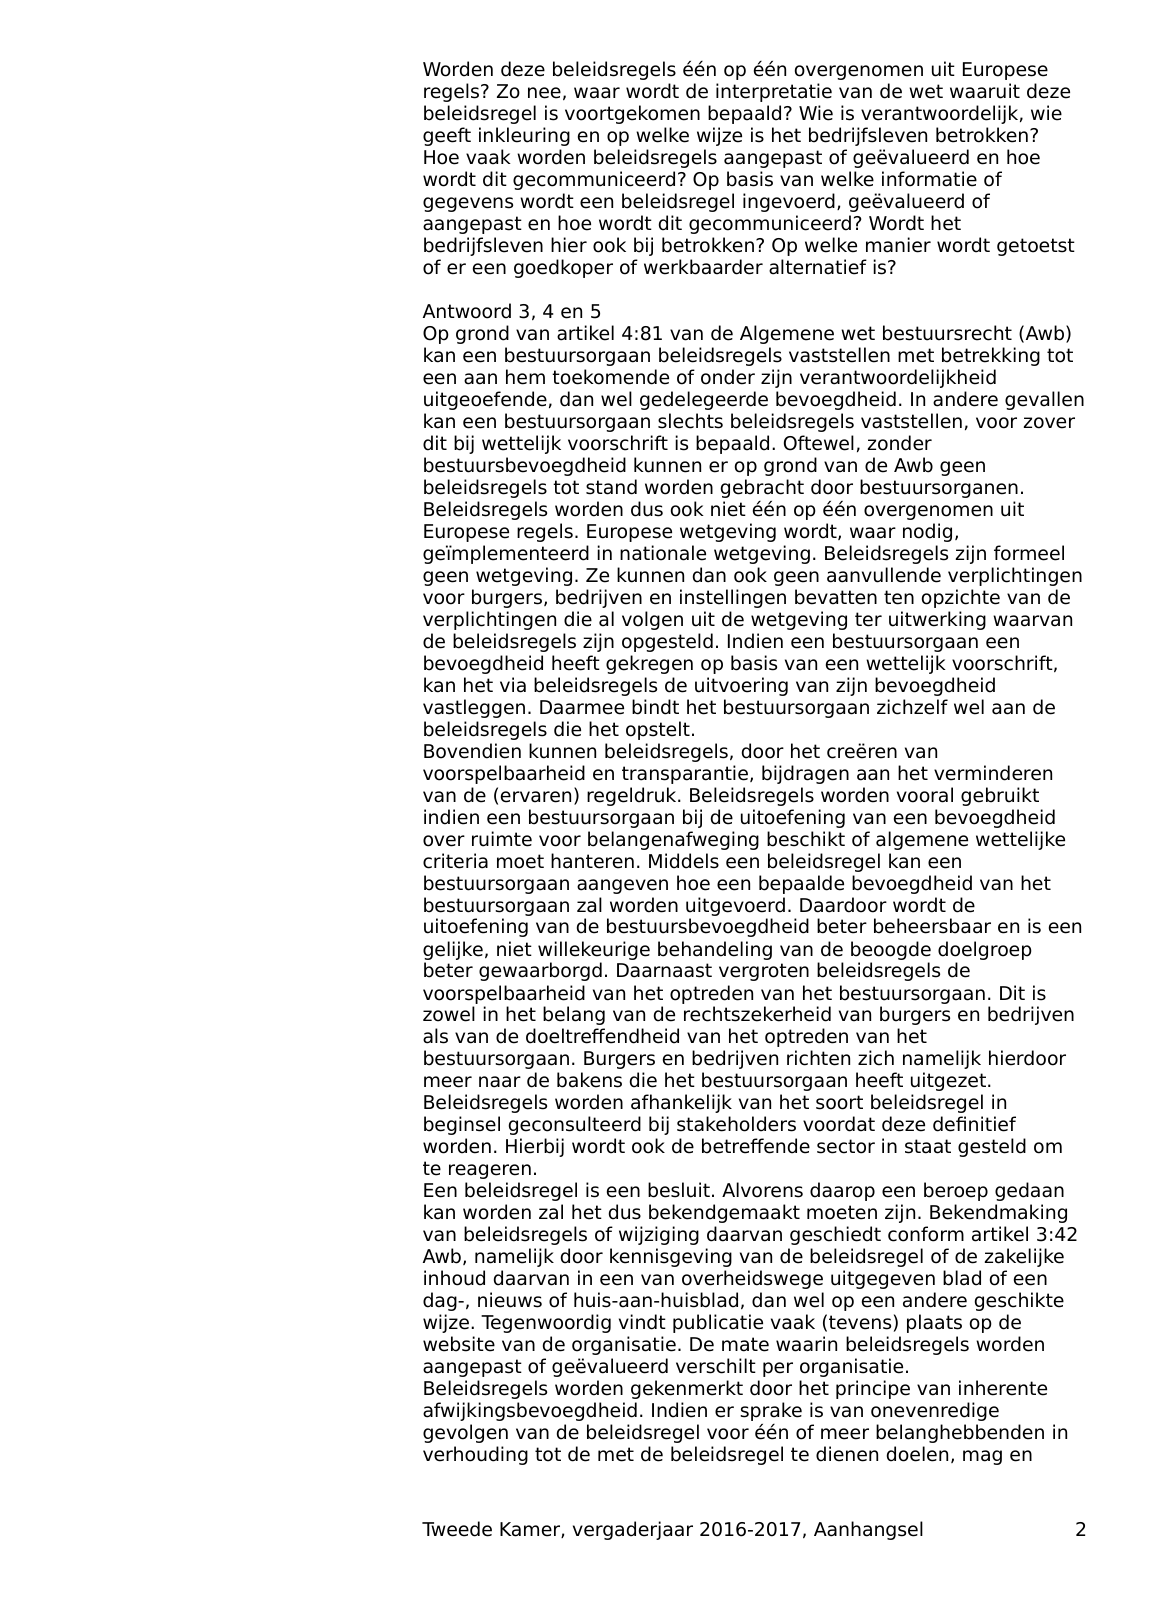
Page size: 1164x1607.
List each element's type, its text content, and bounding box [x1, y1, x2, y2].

text Worden deze beleidsregels één op één overgenomen uit Europese regels? Zo nee, waar wordt de interpretatie van de wet waaruit deze beleidsregel is voortgekomen bepaald? Wie is verantwoordelijk, wie geeft inkleuring en op welke wijze is het bedrijfsleven betrokken? [422, 59, 1087, 147]
text Een beleidsregel is een besluit. Alvorens daarop een beroep gedaan kan worden zal het dus bekendgemaakt moeten zijn. Bekendmaking van beleidsregels of wijziging daarvan geschiedt conform artikel 3:42 Awb, namelijk door kennisgeving van de beleidsregel of de zakelijke inhoud daarvan in een van overheidswege uitgegeven blad of een dag-, nieuws of huis-aan-huisblad, dan wel op een andere geschikte wijze. Tegenwoordig vindt publicatie vaak (tevens) plaats op de website van de organisatie. De mate waarin beleidsregels worden aangepast of geëvalueerd verschilt per organisatie. [422, 1180, 1087, 1378]
text Bovendien kunnen beleidsregels, door het creëren van voorspelbaarheid en transparantie, bijdragen aan het verminderen van de (ervaren) regeldruk. Beleidsregels worden vooral gebruikt indien een bestuursorgaan bij de uitoefening van een bevoegdheid over ruimte voor belangenafweging beschikt of algemene wettelijke criteria moet hanteren. Middels een beleidsregel kan een bestuursorgaan aangeven hoe een bepaalde bevoegdheid van het bestuursorgaan zal worden uitgevoerd. Daardoor wordt de uitoefening van de bestuursbevoegdheid beter beheersbaar en is een gelijke, niet willekeurige behandeling van de beoogde doelgroep beter gewaarborgd. Daarnaast vergroten beleidsregels de voorspelbaarheid van het optreden van het bestuursorgaan. Dit is zowel in het belang van de rechtszekerheid van burgers en bedrijven als van de doeltreffendheid van het optreden van het bestuursorgaan. Burgers en bedrijven richten zich namelijk hierdoor meer naar de bakens die het bestuursorgaan heeft uitgezet. [422, 741, 1087, 1092]
text Beleidsregels worden afhankelijk van het soort beleidsregel in beginsel geconsulteerd bij stakeholders voordat deze definitief worden. Hierbij wordt ook de betreffende sector in staat gesteld om te reageren. [422, 1092, 1087, 1180]
text Beleidsregels worden gekenmerkt door het principe van inherente afwijkingsbevoegdheid. Indien er sprake is van onevenredige gevolgen van de beleidsregel voor één of meer belanghebbenden in verhouding tot de met de beleidsregel te dienen doelen, mag en [422, 1378, 1087, 1466]
text Op grond van artikel 4:81 van de Algemene wet bestuursrecht (Awb) kan een bestuursorgaan beleidsregels vaststellen met betrekking tot een aan hem toekomende of onder zijn verantwoordelijkheid uitgeoefende, dan wel gedelegeerde bevoegdheid. In andere gevallen kan een bestuursorgaan slechts beleidsregels vaststellen, voor zover dit bij wettelijk voorschrift is bepaald. Oftewel, zonder bestuursbevoegdheid kunnen er op grond van de Awb geen beleidsregels tot stand worden gebracht door bestuursorganen. Beleidsregels worden dus ook niet één op één overgenomen uit Europese regels. Europese wetgeving wordt, waar nodig, geïmplementeerd in nationale wetgeving. Beleidsregels zijn formeel geen wetgeving. Ze kunnen dan ook geen aanvullende verplichtingen voor burgers, bedrijven en instellingen bevatten ten opzichte van de verplichtingen die al volgen uit de wetgeving ter uitwerking waarvan de beleidsregels zijn opgesteld. Indien een bestuursorgaan een bevoegdheid heeft gekregen op basis van een wettelijk voorschrift, kan het via beleidsregels de uitvoering van zijn bevoegdheid vastleggen. Daarmee bindt het bestuursorgaan zichzelf wel aan de beleidsregels die het opstelt. [422, 323, 1087, 741]
text Antwoord 3, 4 en 5 [422, 301, 1087, 323]
text Hoe vaak worden beleidsregels aangepast of geëvalueerd en hoe wordt dit gecommuniceerd? Op basis van welke informatie of gegevens wordt een beleidsregel ingevoerd, geëvalueerd of aangepast en hoe wordt dit gecommuniceerd? Wordt het bedrijfsleven hier ook bij betrokken? Op welke manier wordt getoetst of er een goedkoper of werkbaarder alternatief is? [422, 147, 1087, 279]
